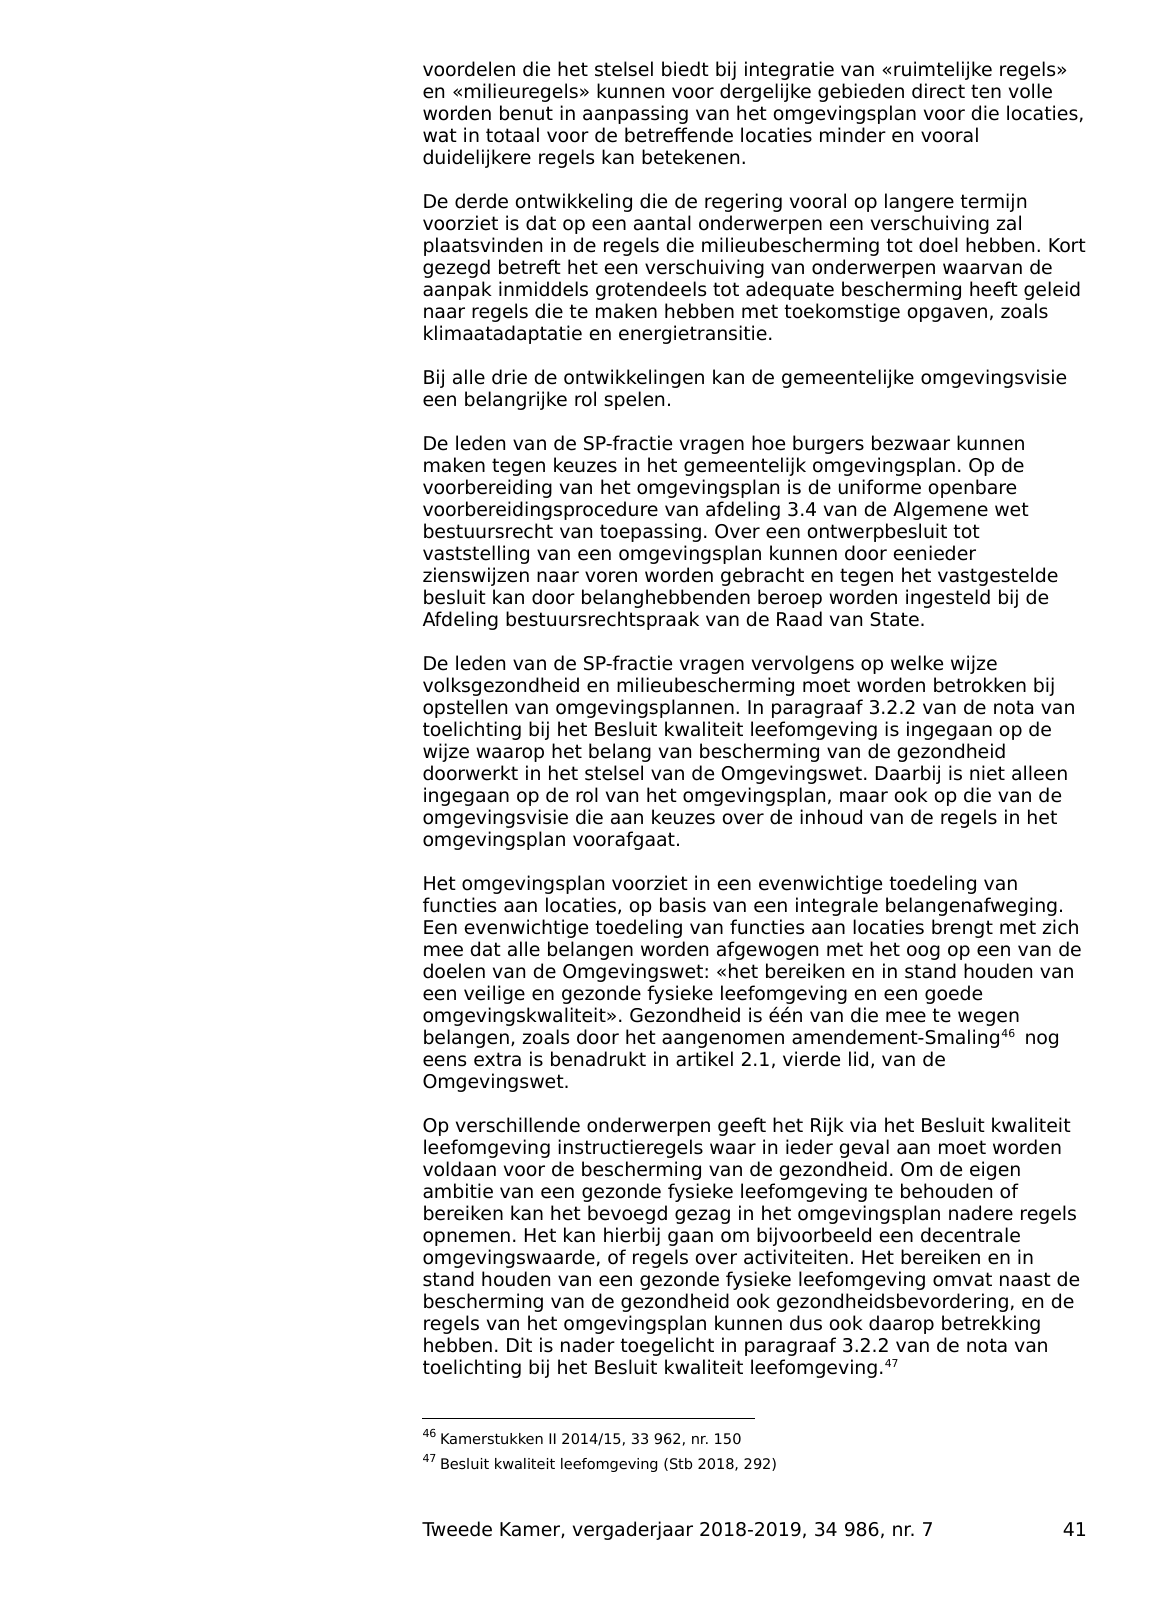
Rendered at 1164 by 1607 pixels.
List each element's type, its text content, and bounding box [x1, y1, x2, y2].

text De derde ontwikkeling die de regering vooral op langere termijn voorziet is dat op een aantal onderwerpen een verschuiving zal plaatsvinden in de regels die milieubescherming tot doel hebben. Kort gezegd betreft het een verschuiving van onderwerpen waarvan de aanpak inmiddels grotendeels tot adequate bescherming heeft geleid naar regels die te maken hebben met toekomstige opgaven, zoals klimaatadaptatie en energietransitie. [422, 191, 1087, 345]
text Op verschillende onderwerpen geeft het Rijk via het Besluit kwaliteit leefomgeving instructieregels waar in ieder geval aan moet worden voldaan voor de bescherming van de gezondheid. Om de eigen ambitie van een gezonde fysieke leefomgeving te behouden of bereiken kan het bevoegd gezag in het omgevingsplan nadere regels opnemen. Het kan hierbij gaan om bijvoorbeeld een decentrale omgevingswaarde, of regels over activiteiten. Het bereiken en in stand houden van een gezonde fysieke leefomgeving omvat naast de bescherming van de gezondheid ook gezondheidsbevordering, en de regels van het omgevingsplan kunnen dus ook daarop betrekking hebben. Dit is nader toegelicht in paragraaf 3.2.2 van de nota van toelichting bij het Besluit kwaliteit leefomgeving. [422, 1115, 1087, 1379]
text Kamerstukken II 2014/15, 33 962, nr. 150 [422, 1427, 1087, 1449]
text Besluit kwaliteit leefomgeving (Stb 2018, 292) [422, 1452, 1087, 1474]
text De leden van de SP-fractie vragen vervolgens op welke wijze volksgezondheid en milieubescherming moet worden betrokken bij opstellen van omgevingsplannen. In paragraaf 3.2.2 van de nota van toelichting bij het Besluit kwaliteit leefomgeving is ingegaan op de wijze waarop het belang van bescherming van de gezondheid doorwerkt in het stelsel van de Omgevingswet. Daarbij is niet alleen ingegaan op de rol van het omgevingsplan, maar ook op die van de omgevingsvisie die aan keuzes over de inhoud van de regels in het omgevingsplan voorafgaat. [422, 653, 1087, 851]
text Het omgevingsplan voorziet in een evenwichtige toedeling van functies aan locaties, op basis van een integrale belangenafweging. Een evenwichtige toedeling van functies aan locaties brengt met zich mee dat alle belangen worden afgewogen met het oog op een van de doelen van de Omgevingswet: «het bereiken en in stand houden van een veilige en gezonde fysieke leefomgeving en een goede omgevingskwaliteit». Gezondheid is één van die mee te wegen belangen, zoals door het aangenomen amendement-Smaling nog eens extra is benadrukt in artikel 2.1, vierde lid, van de Omgevingswet. [422, 873, 1087, 1093]
text Bij alle drie de ontwikkelingen kan de gemeentelijke omgevingsvisie een belangrijke rol spelen. [422, 367, 1087, 411]
text voordelen die het stelsel biedt bij integratie van «ruimtelijke regels» en «milieuregels» kunnen voor dergelijke gebieden direct ten volle worden benut in aanpassing van het omgevingsplan voor die locaties, wat in totaal voor de betreffende locaties minder en vooral duidelijkere regels kan betekenen. [422, 59, 1087, 169]
text De leden van de SP-fractie vragen hoe burgers bezwaar kunnen maken tegen keuzes in het gemeentelijk omgevingsplan. Op de voorbereiding van het omgevingsplan is de uniforme openbare voorbereidingsprocedure van afdeling 3.4 van de Algemene wet bestuursrecht van toepassing. Over een ontwerpbesluit tot vaststelling van een omgevingsplan kunnen door eenieder zienswijzen naar voren worden gebracht en tegen het vastgestelde besluit kan door belanghebbenden beroep worden ingesteld bij de Afdeling bestuursrechtspraak van de Raad van State. [422, 433, 1087, 631]
